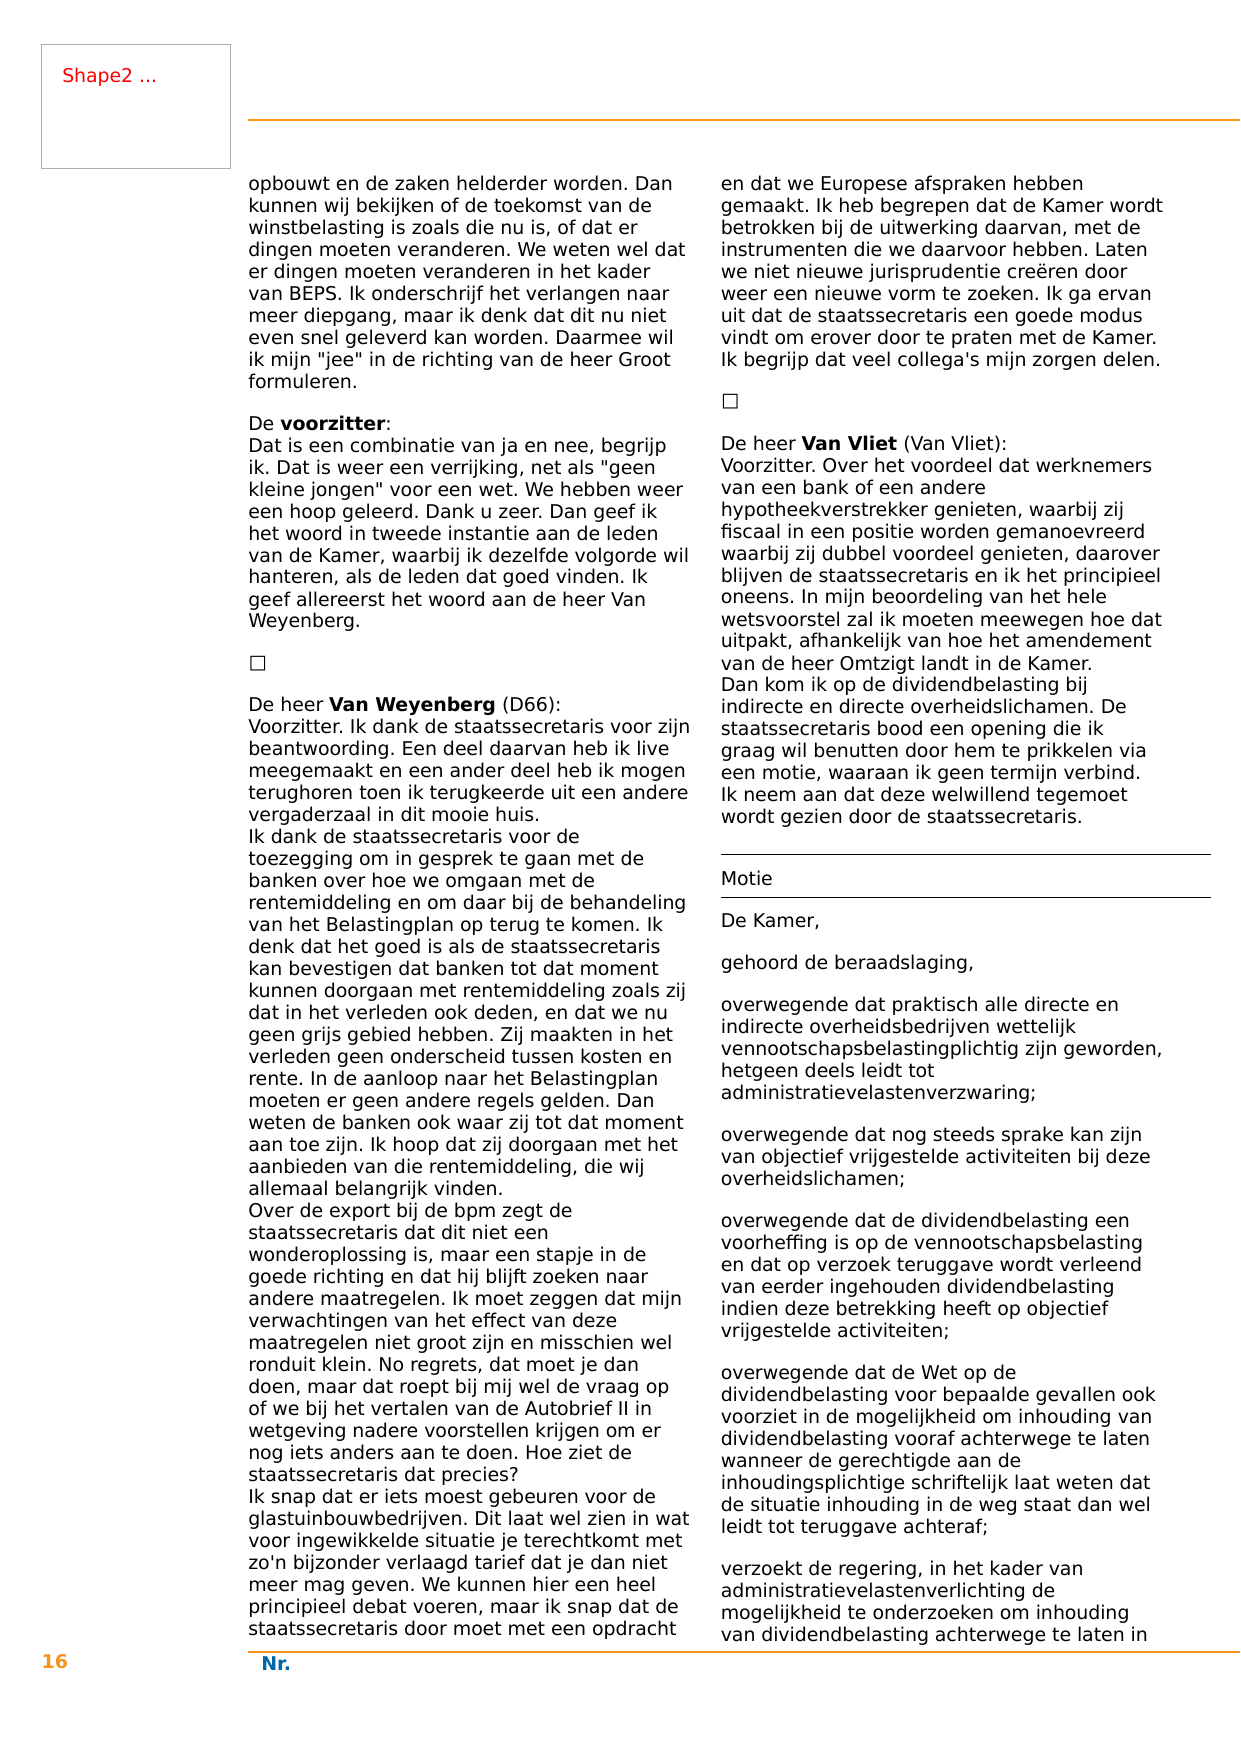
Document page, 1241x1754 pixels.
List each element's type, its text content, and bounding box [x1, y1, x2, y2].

text gehoord de beraadslaging, [721, 952, 1163, 974]
text De Kamer, [721, 910, 1163, 932]
text verzoekt de regering, in het kader van administratievelastenverlichting de mogelijkheid te onderzoeken om inhouding van dividendbelasting achterwege te laten in [721, 1558, 1163, 1646]
text ⬜ [248, 652, 691, 674]
text De heer Van Vliet (Van Vliet): [721, 433, 1163, 454]
text Ik dank de staatssecretaris voor de toezegging om in gesprek te gaan met de banken over hoe we omgaan met de rentemiddeling en om daar bij de behandeling van het Belastingplan op terug te komen. Ik denk dat het goed is als de staatssecretaris kan bevestigen dat banken tot dat moment kunnen doorgaan met rentemiddeling zoals zij dat in het verleden ook deden, en dat we nu geen grijs gebied hebben. Zij maakten in het verleden geen onderscheid tussen kosten en rente. In de aanloop naar het Belastingplan moeten er geen andere regels gelden. Dan weten de banken ook waar zij tot dat moment aan toe zijn. Ik hoop dat zij doorgaan met het aanbieden van die rentemiddeling, die wij allemaal belangrijk vinden. [248, 826, 691, 1200]
text Ik snap dat er iets moest gebeuren voor de glastuinbouwbedrijven. Dit laat wel zien in wat voor ingewikkelde situatie je terechtkomt met zo'n bijzonder verlaagd tarief dat je dan niet meer mag geven. We kunnen hier een heel principieel debat voeren, maar ik snap dat de staatssecretaris door moet met een opdracht [248, 1486, 691, 1639]
text overwegende dat de Wet op de dividendbelasting voor bepaalde gevallen ook voorziet in de mogelijkheid om inhouding van dividendbelasting vooraf achterwege te laten wanneer de gerechtigde aan de inhoudingsplichtige schriftelijk laat weten dat de situatie inhouding in de weg staat dan wel leidt tot teruggave achteraf; [721, 1362, 1163, 1538]
text Dan kom ik op de dividendbelasting bij indirecte en directe overheidslichamen. De staatssecretaris bood een opening die ik graag wil benutten door hem te prikkelen via een motie, waaraan ik geen termijn verbind. Ik neem aan dat deze welwillend tegemoet wordt gezien door de staatssecretaris. [721, 674, 1163, 828]
text De heer Van Weyenberg (D66): [248, 694, 691, 716]
text overwegende dat nog steeds sprake kan zijn van objectief vrijgestelde activiteiten bij deze overheidslichamen; [721, 1124, 1163, 1190]
text ⬜ [721, 391, 1163, 413]
text en dat we Europese afspraken hebben gemaakt. Ik heb begrepen dat de Kamer wordt betrokken bij de uitwerking daarvan, met de instrumenten die we daarvoor hebben. Laten we niet nieuwe jurisprudentie creëren door weer een nieuwe vorm te zoeken. Ik ga ervan uit dat de staatssecretaris een goede modus vindt om erover door te praten met de Kamer. Ik begrijp dat veel collega's mijn zorgen delen. [721, 173, 1163, 371]
text opbouwt en de zaken helderder worden. Dan kunnen wij bekijken of de toekomst van de winstbelasting is zoals die nu is, of dat er dingen moeten veranderen. We weten wel dat er dingen moeten veranderen in het kader van BEPS. Ik onderschrijf het verlangen naar meer diepgang, maar ik denk dat dit nu niet even snel geleverd kan worden. Daarmee wil ik mijn "jee" in de richting van de heer Groot formuleren. [248, 173, 691, 393]
text Voorzitter. Over het voordeel dat werknemers van een bank of een andere hypotheekverstrekker genieten, waarbij zij fiscaal in een positie worden gemanoevreerd waarbij zij dubbel voordeel genieten, daarover blijven de staatssecretaris en ik het principieel oneens. In mijn beoordeling van het hele wetsvoorstel zal ik moeten meewegen hoe dat uitpakt, afhankelijk van hoe het amendement van de heer Omtzigt landt in de Kamer. [721, 454, 1163, 674]
text overwegende dat praktisch alle directe en indirecte overheidsbedrijven wettelijk vennootschapsbelastingplichtig zijn geworden, hetgeen deels leidt tot administratievelastenverzwaring; [721, 994, 1163, 1104]
text Over de export bij de bpm zegt de staatssecretaris dat dit niet een wonderoplossing is, maar een stapje in de goede richting en dat hij blijft zoeken naar andere maatregelen. Ik moet zeggen dat mijn verwachtingen van het effect van deze maatregelen niet groot zijn en misschien wel ronduit klein. No regrets, dat moet je dan doen, maar dat roept bij mij wel de vraag op of we bij het vertalen van de Autobrief II in wetgeving nadere voorstellen krijgen om er nog iets anders aan te doen. Hoe ziet de staatssecretaris dat precies? [248, 1200, 691, 1486]
text De voorzitter: [248, 413, 691, 434]
text Motie [721, 868, 1163, 890]
text Dat is een combinatie van ja en nee, begrijp ik. Dat is weer een verrijking, net als "geen kleine jongen" voor een wet. We hebben weer een hoop geleerd. Dank u zeer. Dan geef ik het woord in tweede instantie aan de leden van de Kamer, waarbij ik dezelfde volgorde wil hanteren, als de leden dat goed vinden. Ik geef allereerst het woord aan de heer Van Weyenberg. [248, 434, 691, 632]
text Voorzitter. Ik dank de staatssecretaris voor zijn beantwoording. Een deel daarvan heb ik live meegemaakt en een ander deel heb ik mogen terughoren toen ik terugkeerde uit een andere vergaderzaal in dit mooie huis. [248, 716, 691, 826]
text overwegende dat de dividendbelasting een voorheffing is op de vennootschapsbelasting en dat op verzoek teruggave wordt verleend van eerder ingehouden dividendbelasting indien deze betrekking heeft op objectief vrijgestelde activiteiten; [721, 1210, 1163, 1342]
